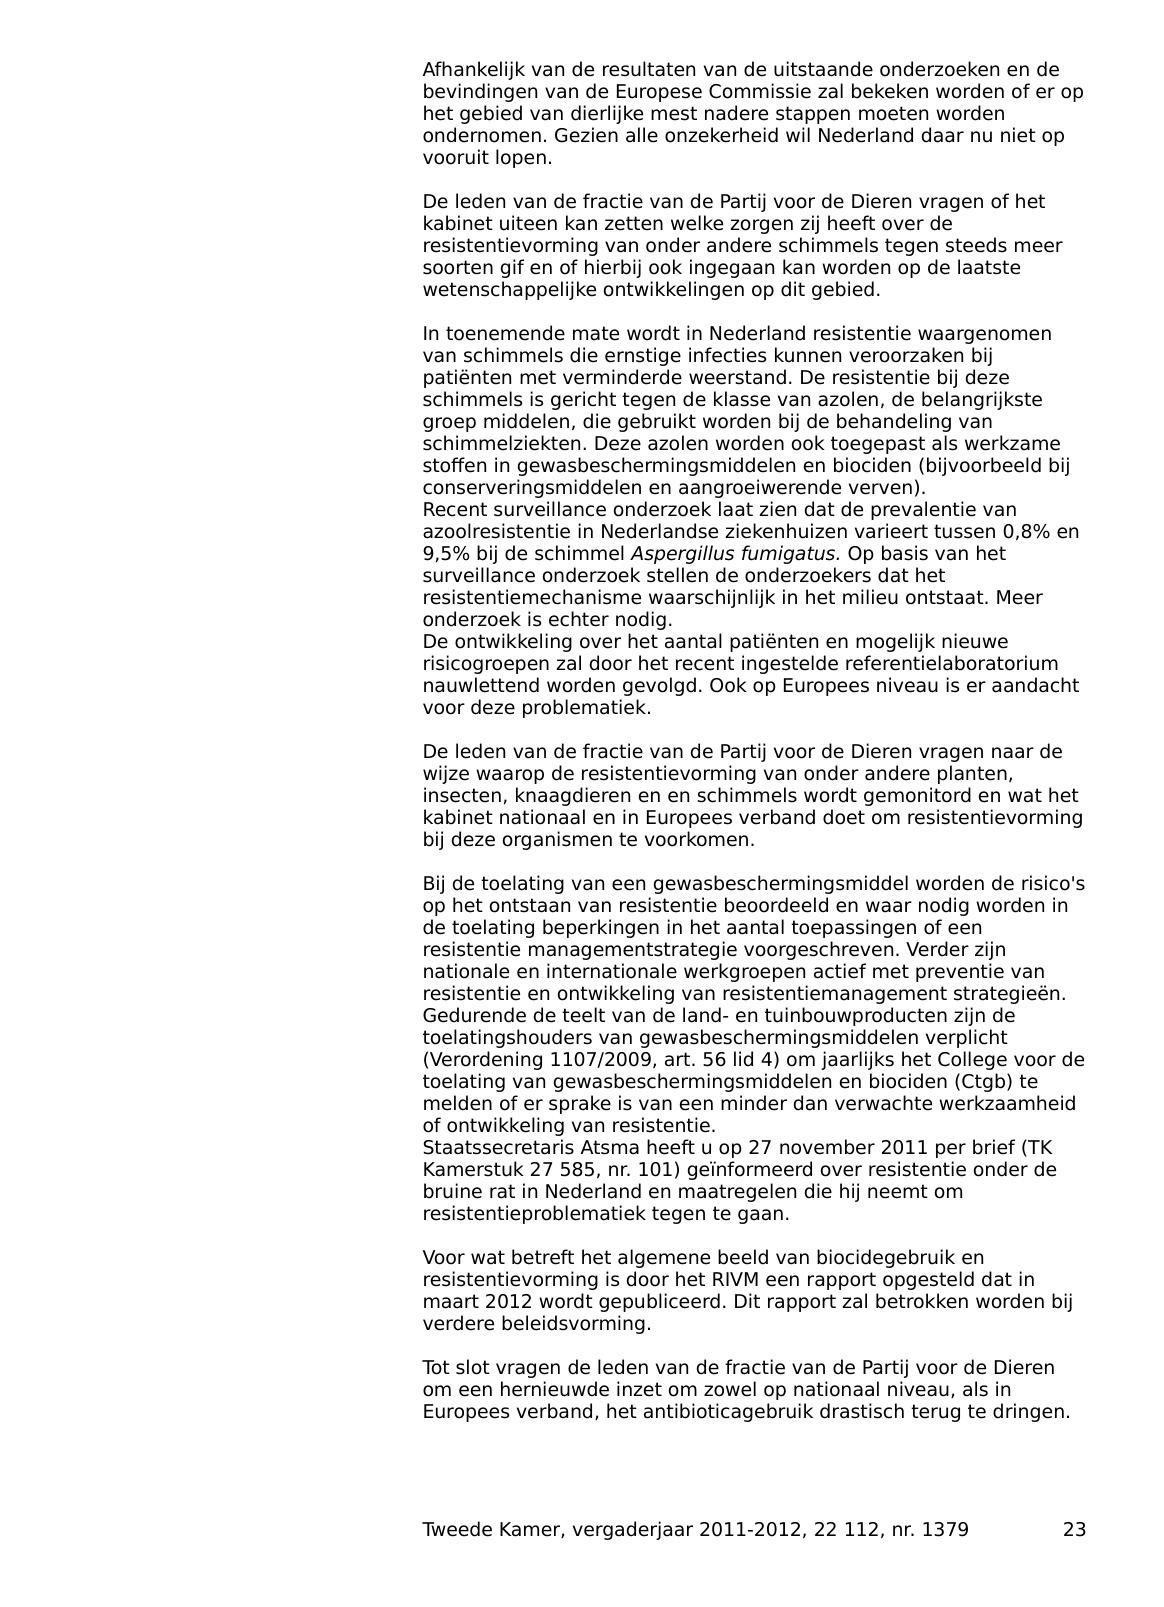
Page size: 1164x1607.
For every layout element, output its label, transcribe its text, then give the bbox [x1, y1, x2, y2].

text Gedurende de teelt van de land- en tuinbouwproducten zijn de toelatingshouders van gewasbeschermingsmiddelen verplicht (Verordening 1107/2009, art. 56 lid 4) om jaarlijks het College voor de toelating van gewasbeschermingsmiddelen en biociden (Ctgb) te melden of er sprake is van een minder dan verwachte werkzaamheid of ontwikkeling van resistentie. [422, 1005, 1087, 1137]
text Bij de toelating van een gewasbeschermingsmiddel worden de risico's op het ontstaan van resistentie beoordeeld en waar nodig worden in de toelating beperkingen in het aantal toepassingen of een resistentie managementstrategie voorgeschreven. Verder zijn nationale en internationale werkgroepen actief met preventie van resistentie en ontwikkeling van resistentiemanagement strategieën. [422, 873, 1087, 1005]
text De ontwikkeling over het aantal patiënten en mogelijk nieuwe risicogroepen zal door het recent ingestelde referentielaboratorium nauwlettend worden gevolgd. Ook op Europees niveau is er aandacht voor deze problematiek. [422, 631, 1087, 719]
text Recent surveillance onderzoek laat zien dat de prevalentie van azoolresistentie in Nederlandse ziekenhuizen varieert tussen 0,8% en 9,5% bij de schimmel Aspergillus fumigatus. Op basis van het surveillance onderzoek stellen de onderzoekers dat het resistentiemechanisme waarschijnlijk in het milieu ontstaat. Meer onderzoek is echter nodig. [422, 499, 1087, 631]
text De leden van de fractie van de Partij voor de Dieren vragen naar de wijze waarop de resistentievorming van onder andere planten, insecten, knaagdieren en en schimmels wordt gemonitord en wat het kabinet nationaal en in Europees verband doet om resistentievorming bij deze organismen te voorkomen. [422, 741, 1087, 851]
text Voor wat betreft het algemene beeld van biocidegebruik en resistentievorming is door het RIVM een rapport opgesteld dat in maart 2012 wordt gepubliceerd. Dit rapport zal betrokken worden bij verdere beleidsvorming. [422, 1247, 1087, 1335]
text Tot slot vragen de leden van de fractie van de Partij voor de Dieren om een hernieuwde inzet om zowel op nationaal niveau, als in Europees verband, het antibioticagebruik drastisch terug te dringen. [422, 1357, 1087, 1423]
text In toenemende mate wordt in Nederland resistentie waargenomen van schimmels die ernstige infecties kunnen veroorzaken bij patiënten met verminderde weerstand. De resistentie bij deze schimmels is gericht tegen de klasse van azolen, de belangrijkste groep middelen, die gebruikt worden bij de behandeling van schimmelziekten. Deze azolen worden ook toegepast als werkzame stoffen in gewasbeschermingsmiddelen en biociden (bijvoorbeeld bij conserveringsmiddelen en aangroeiwerende verven). [422, 323, 1087, 499]
text De leden van de fractie van de Partij voor de Dieren vragen of het kabinet uiteen kan zetten welke zorgen zij heeft over de resistentievorming van onder andere schimmels tegen steeds meer soorten gif en of hierbij ook ingegaan kan worden op de laatste wetenschappelijke ontwikkelingen op dit gebied. [422, 191, 1087, 301]
text Staatssecretaris Atsma heeft u op 27 november 2011 per brief (TK Kamerstuk 27 585, nr. 101) geïnformeerd over resistentie onder de bruine rat in Nederland en maatregelen die hij neemt om resistentieproblematiek tegen te gaan. [422, 1137, 1087, 1225]
text Afhankelijk van de resultaten van de uitstaande onderzoeken en de bevindingen van de Europese Commissie zal bekeken worden of er op het gebied van dierlijke mest nadere stappen moeten worden ondernomen. Gezien alle onzekerheid wil Nederland daar nu niet op vooruit lopen. [422, 59, 1087, 169]
